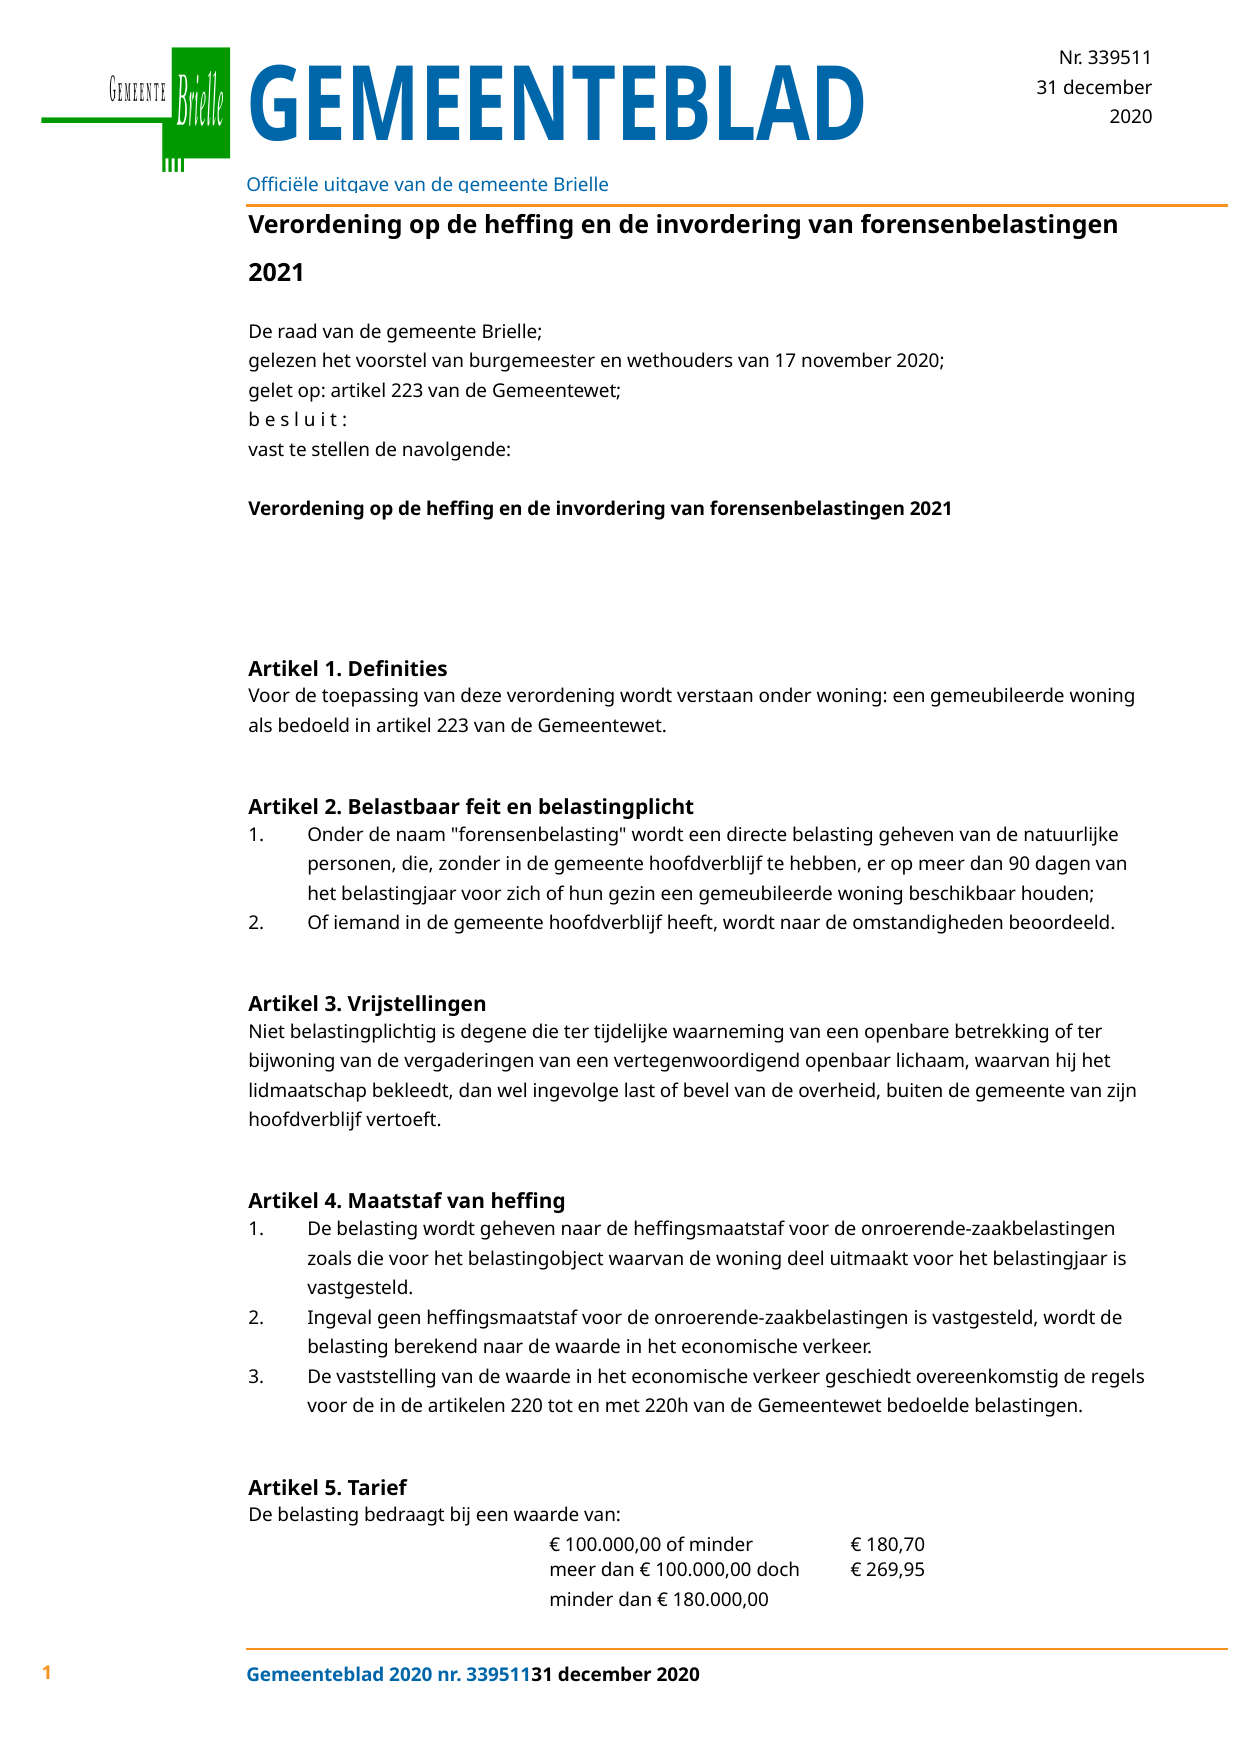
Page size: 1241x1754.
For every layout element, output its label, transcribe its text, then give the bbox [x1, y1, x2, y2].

text Artikel 4. Maatstaf van heffing [248, 1187, 1152, 1215]
text De belasting bedraagt bij een waarde van: [248, 1501, 1152, 1527]
text Verordening op de heffing en de invordering van forensenbelastingen 2021 [248, 207, 1152, 288]
text Artikel 2. Belastbaar feit en belastingplicht [248, 792, 1152, 821]
list Ingeval geen heffingsmaatstaf voor de onroerende-zaakbelastingen is vastgesteld, wordt de belasting berekend naar de waarde in het economische verkeer. [248, 1304, 1152, 1359]
list Of iemand in de gemeente hoofdverblijf heeft, wordt naar de omstandigheden beoordeeld. [248, 909, 1152, 935]
text b e s l u i t : [248, 407, 1152, 432]
table_cell € 269,95 [850, 1556, 1152, 1612]
list Onder de naam "forensenbelasting" wordt een directe belasting geheven van de natuurlijke personen, die, zonder in de gemeente hoofdverblijf te hebben, er op meer dan 90 dagen van het belastingjaar voor zich of hun gezin een gemeubileerde woning beschikbaar houden; [248, 821, 1152, 906]
list De vaststelling van de waarde in het economische verkeer geschiedt overeenkomstig de regels voor de in de artikelen 220 tot en met 220h van de Gemeentewet bedoelde belastingen. [248, 1363, 1152, 1418]
text gelezen het voorstel van burgemeester en wethouders van 17 november 2020; [248, 347, 1152, 373]
table_header € 180,70 [850, 1531, 1152, 1556]
list De belasting wordt geheven naar de heffingsmaatstaf voor de onroerende-zaakbelastingen zoals die voor het belastingobject waarvan de woning deel uitmaakt voor het belastingjaar is vastgesteld. [248, 1215, 1152, 1300]
text De raad van de gemeente Brielle; [248, 318, 1152, 344]
table_cell meer dan € 100.000,00 doch minder dan € 180.000,00 [549, 1556, 850, 1612]
text Verordening op de heffing en de invordering van forensenbelastingen 2021 [248, 495, 1152, 521]
picture [41, 47, 231, 172]
text Artikel 5. Tarief [248, 1473, 1152, 1501]
table_header [248, 1531, 549, 1556]
table_header € 100.000,00 of minder [549, 1531, 850, 1556]
text Niet belastingplichtig is degene die ter tijdelijke waarneming van een openbare betrekking of ter bijwoning van de vergaderingen van een vertegenwoordigend openbaar lichaam, waarvan hij het lidmaatschap bekleedt, dan wel ingevolge last of bevel van de overheid, buiten de gemeente van zijn hoofdverblijf vertoeft. [248, 1018, 1152, 1132]
text Artikel 3. Vrijstellingen [248, 989, 1152, 1018]
text Artikel 1. Definities [248, 654, 1152, 683]
text Voor de toepassing van deze verordening wordt verstaan onder woning: een gemeubileerde woning als bedoeld in artikel 223 van de Gemeentewet. [248, 683, 1152, 738]
text gelet op: artikel 223 van de Gemeentewet; [248, 377, 1152, 403]
text vast te stellen de navolgende: [248, 436, 1152, 462]
table_cell [248, 1556, 549, 1612]
